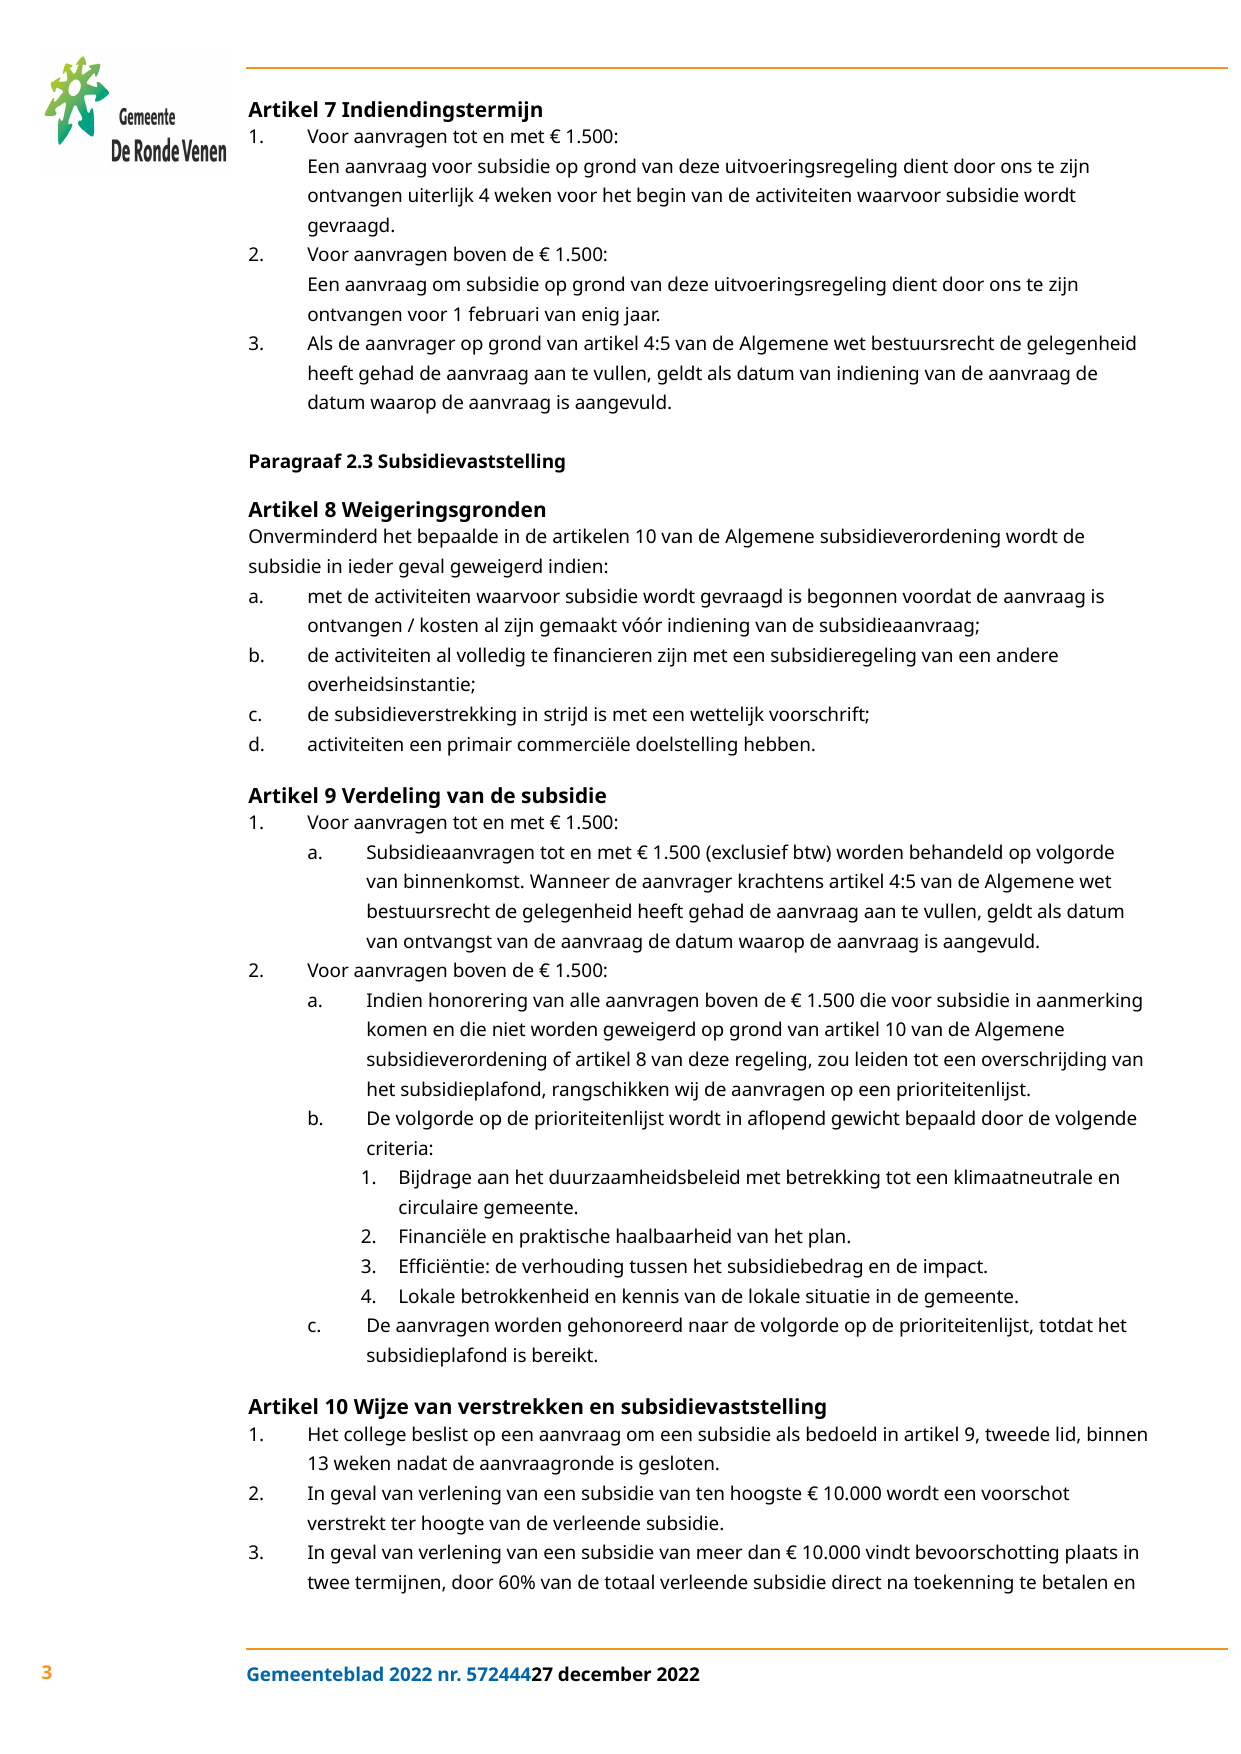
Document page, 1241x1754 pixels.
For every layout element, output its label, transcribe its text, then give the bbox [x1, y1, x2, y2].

list Voor aanvragen boven de € 1.500: [248, 957, 1152, 983]
list Indien honorering van alle aanvragen boven de € 1.500 die voor subsidie in aanmerking komen en die niet worden geweigerd op grond van artikel 10 van de Algemene subsidieverordening of artikel 8 van deze regeling, zou leiden tot een overschrijding van het subsidieplafond, rangschikken wij de aanvragen op een prioriteitenlijst. [307, 987, 1152, 1102]
list de activiteiten al volledig te financieren zijn met een subsidieregeling van een andere overheidsinstantie; [248, 642, 1152, 697]
list Voor aanvragen tot en met € 1.500: [248, 123, 1152, 149]
list In geval van verlening van een subsidie van ten hoogste € 10.000 wordt een voorschot verstrekt ter hoogte van de verleende subsidie. [248, 1480, 1152, 1535]
list de subsidieverstrekking in strijd is met een wettelijk voorschrift; [248, 701, 1152, 727]
text Onverminderd het bepaalde in de artikelen 10 van de Algemene subsidieverordening wordt de subsidie in ieder geval geweigerd indien: [248, 524, 1152, 579]
text Artikel 7 Indiendingstermijn [248, 95, 1152, 123]
list Voor aanvragen boven de € 1.500: [248, 242, 1152, 267]
list met de activiteiten waarvoor subsidie wordt gevraagd is begonnen voordat de aanvraag is ontvangen / kosten al zijn gemaakt vóór indiening van de subsidieaanvraag; [248, 583, 1152, 638]
picture [41, 47, 231, 172]
list Voor aanvragen tot en met € 1.500: [248, 809, 1152, 835]
list activiteiten een primair commerciële doelstelling hebben. [248, 731, 1152, 756]
list Subsidieaanvragen tot en met € 1.500 (exclusief btw) worden behandeld op volgorde van binnenkomst. Wanneer de aanvrager krachtens artikel 4:5 van de Algemene wet bestuursrecht de gelegenheid heeft gehad de aanvraag aan te vullen, geldt als datum van ontvangst van de aanvraag de datum waarop de aanvraag is aangevuld. [307, 839, 1152, 954]
text Artikel 8 Weigeringsgronden [248, 495, 1152, 524]
list Een aanvraag voor subsidie op grond van deze uitvoeringsregeling dient door ons te zijn ontvangen uiterlijk 4 weken voor het begin van de activiteiten waarvoor subsidie wordt gevraagd. [248, 153, 1152, 238]
list Lokale betrokkenheid en kennis van de lokale situatie in de gemeente. [361, 1283, 1152, 1309]
list Het college beslist op een aanvraag om een subsidie als bedoeld in artikel 9, tweede lid, binnen 13 weken nadat de aanvraagronde is gesloten. [248, 1421, 1152, 1476]
text Paragraaf 2.3 Subsidievaststelling [248, 449, 1152, 474]
list Financiële en praktische haalbaarheid van het plan. [361, 1224, 1152, 1249]
list De aanvragen worden gehonoreerd naar de volgorde op de prioriteitenlijst, totdat het subsidieplafond is bereikt. [307, 1312, 1152, 1368]
list De volgorde op de prioriteitenlijst wordt in aflopend gewicht bepaald door de volgende criteria: [307, 1105, 1152, 1161]
list Een aanvraag om subsidie op grond van deze uitvoeringsregeling dient door ons te zijn ontvangen voor 1 februari van enig jaar. [248, 271, 1152, 326]
text Artikel 9 Verdeling van de subsidie [248, 781, 1152, 809]
text Artikel 10 Wijze van verstrekken en subsidievaststelling [248, 1392, 1152, 1421]
list In geval van verlening van een subsidie van meer dan € 10.000 vindt bevoorschotting plaats in twee termijnen, door 60% van de totaal verleende subsidie direct na toekenning te betalen en [248, 1539, 1152, 1594]
list Efficiëntie: de verhouding tussen het subsidiebedrag en de impact. [361, 1253, 1152, 1279]
list Bijdrage aan het duurzaamheidsbeleid met betrekking tot een klimaatneutrale en circulaire gemeente. [361, 1164, 1152, 1220]
list Als de aanvrager op grond van artikel 4:5 van de Algemene wet bestuursrecht de gelegenheid heeft gehad de aanvraag aan te vullen, geldt als datum van indiening van de aanvraag de datum waarop de aanvraag is aangevuld. [248, 330, 1152, 415]
